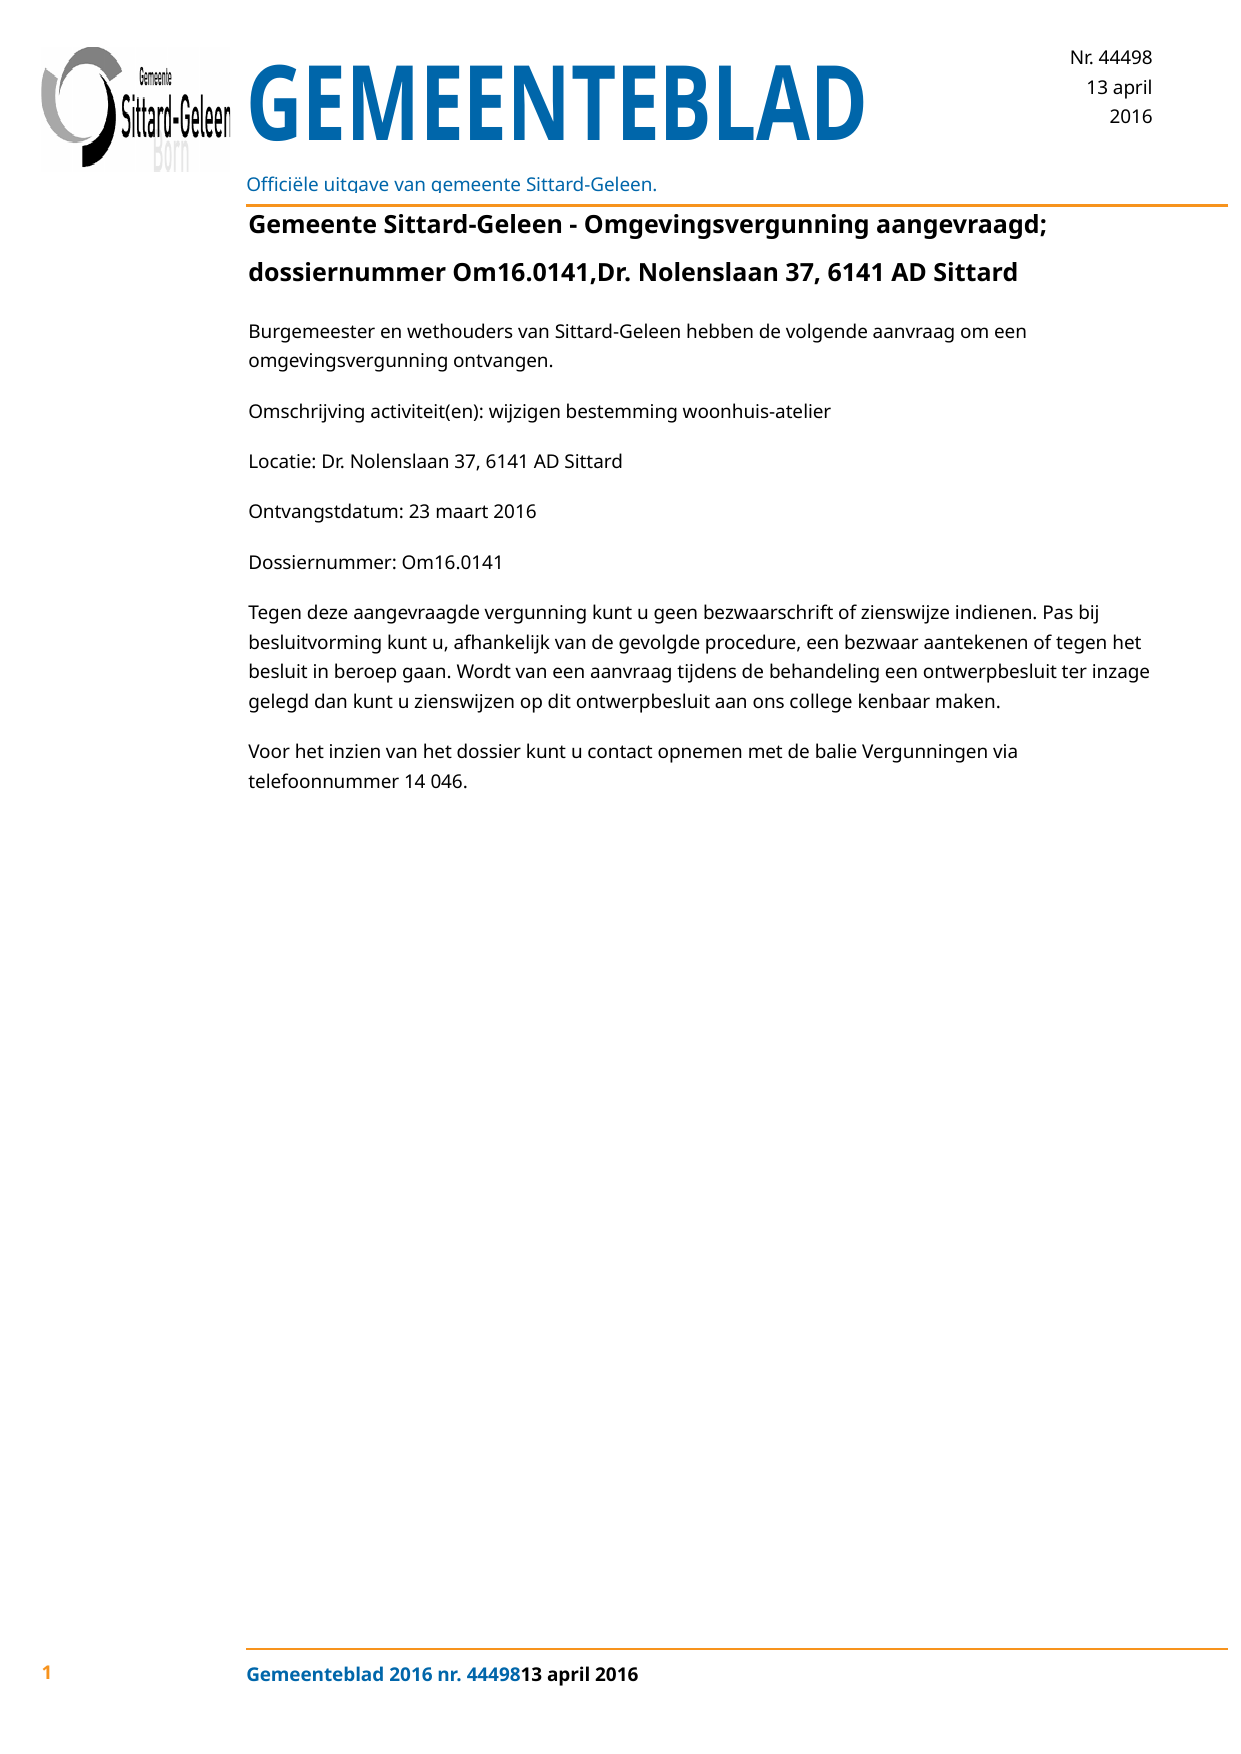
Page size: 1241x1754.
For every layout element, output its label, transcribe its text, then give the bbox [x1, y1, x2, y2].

text Burgemeester en wethouders van Sittard-Geleen hebben de volgende aanvraag om een omgevingsvergunning ontvangen. [248, 318, 1152, 373]
text Voor het inzien van het dossier kunt u contact opnemen met de balie Vergunningen via telefoonnummer 14 046. [248, 739, 1152, 794]
text Dossiernummer: Om16.0141 [248, 549, 1152, 575]
text Omschrijving activiteit(en): wijzigen bestemming woonhuis-atelier [248, 398, 1152, 424]
text Locatie: Dr. Nolenslaan 37, 6141 AD Sittard [248, 448, 1152, 474]
text Ontvangstdatum: 23 maart 2016 [248, 499, 1152, 524]
picture [41, 47, 231, 172]
text Gemeente Sittard-Geleen - Omgevingsvergunning aangevraagd; dossiernummer Om16.0141,Dr. Nolenslaan 37, 6141 AD Sittard [248, 207, 1152, 288]
text Tegen deze aangevraagde vergunning kunt u geen bezwaarschrift of zienswijze indienen. Pas bij besluitvorming kunt u, afhankelijk van de gevolgde procedure, een bezwaar aantekenen of tegen het besluit in beroep gaan. Wordt van een aanvraag tijdens de behandeling een ontwerpbesluit ter inzage gelegd dan kunt u zienswijzen op dit ontwerpbesluit aan ons college kenbaar maken. [248, 599, 1152, 714]
